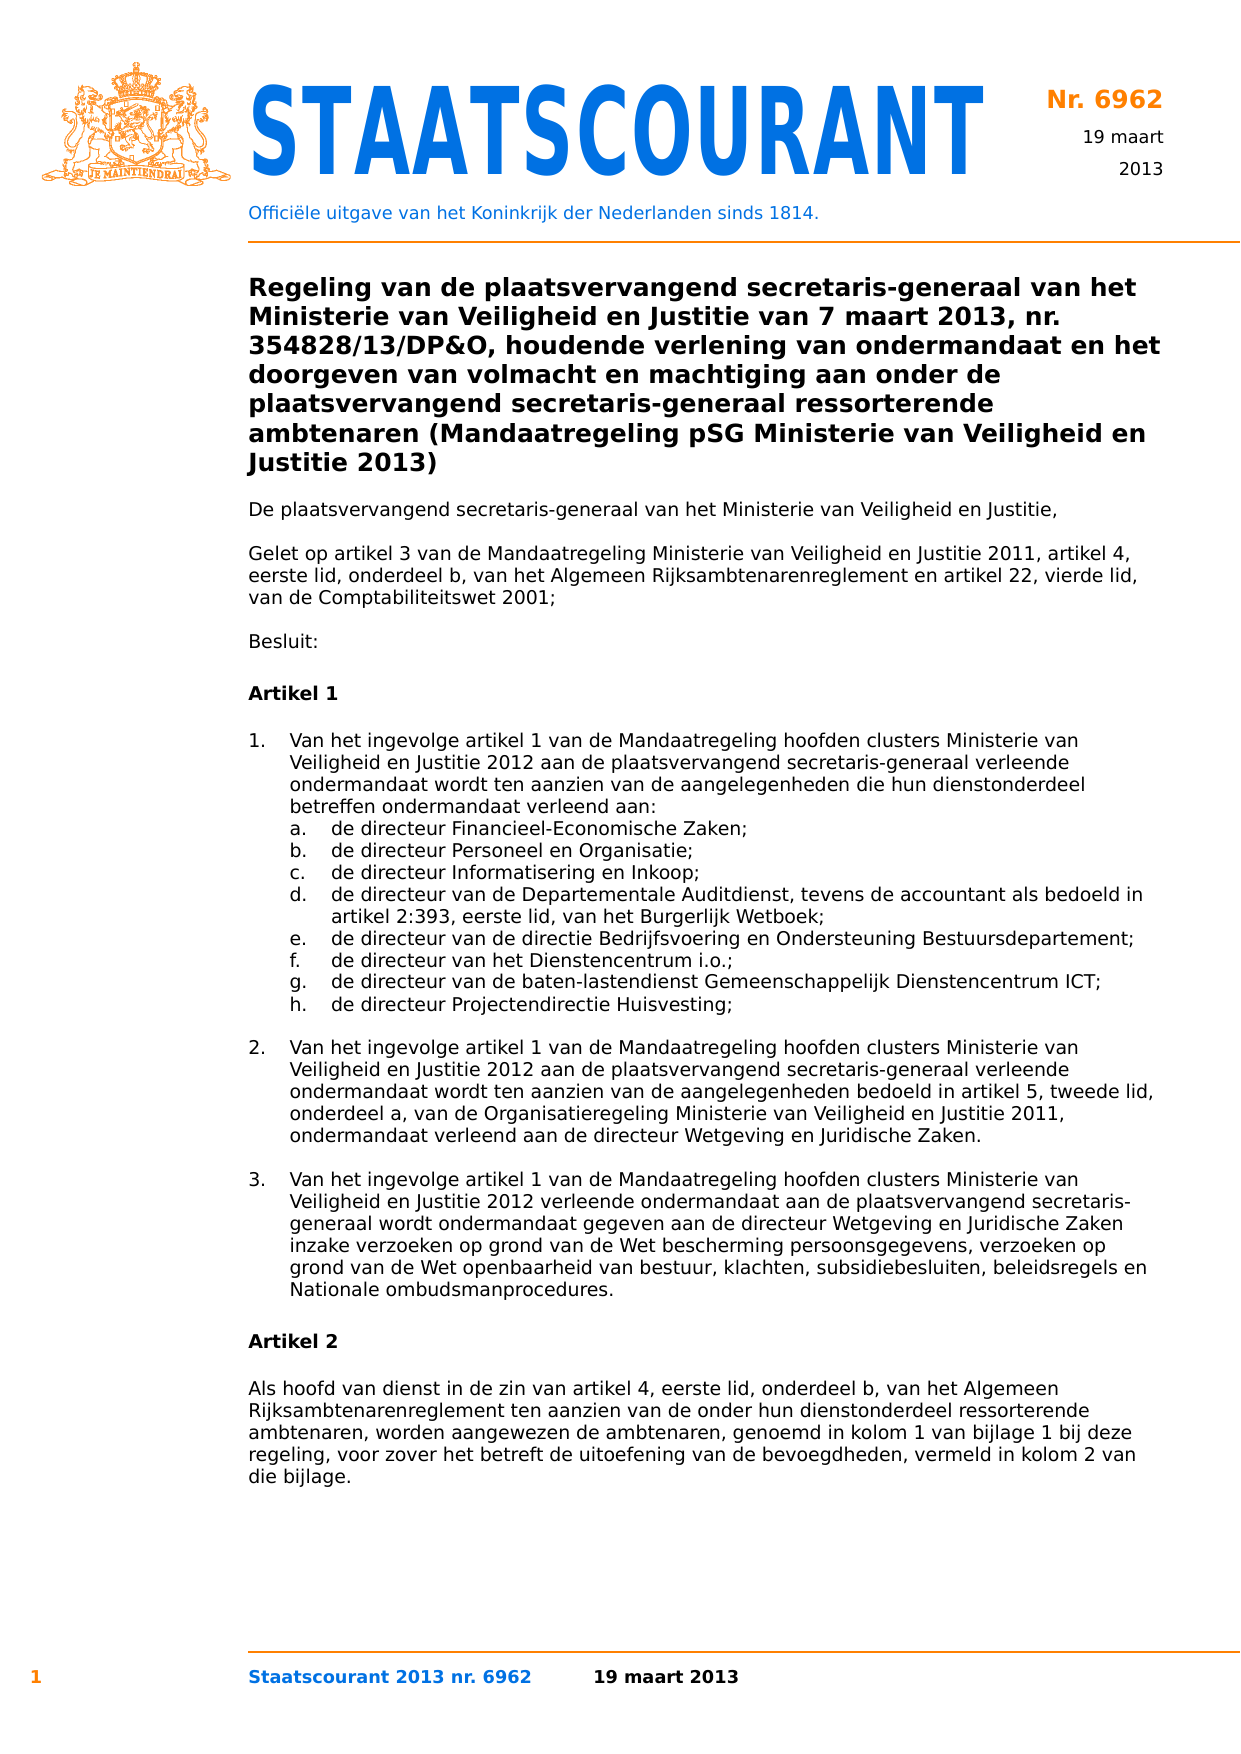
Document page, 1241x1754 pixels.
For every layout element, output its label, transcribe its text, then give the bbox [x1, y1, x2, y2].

text Besluit: [248, 631, 1163, 653]
table_header STAATSCOURANT [248, 62, 998, 203]
text c. de directeur Informatisering en Inkoop; [289, 862, 1163, 883]
subtitle Artikel 2 [248, 1331, 1163, 1353]
text Gelet op artikel 3 van de Mandaatregeling Ministerie van Veiligheid en Justitie 2011, artikel 4, eerste lid, onderdeel b, van het Algemeen Rijksambtenarenreglement en artikel 22, vierde lid, van de Comptabiliteitswet 2001; [248, 543, 1163, 609]
text a. de directeur Financieel-Economische Zaken; [289, 818, 1163, 839]
subtitle Regeling van de plaatsvervangend secretaris-generaal van het Ministerie van Veiligheid en Justitie van 7 maart 2013, nr. 354828/13/DP&O, houdende verlening van ondermandaat en het doorgeven van volmacht en machtiging aan onder de plaatsvervangend secretaris-generaal ressorterende ambtenaren (Mandaatregeling pSG Ministerie van Veiligheid en Justitie 2013) [248, 273, 1163, 477]
table_cell Officiële uitgave van het Koninkrijk der Nederlanden sinds 1814. [248, 203, 1240, 241]
text g. de directeur van de baten-lastendienst Gemeenschappelijk Dienstencentrum ICT; [289, 971, 1163, 993]
text 2. Van het ingevolge artikel 1 van de Mandaatregeling hoofden clusters Ministerie van Veiligheid en Justitie 2012 aan de plaatsvervangend secretaris-generaal verleende ondermandaat wordt ten aanzien van de aangelegenheden bedoeld in artikel 5, tweede lid, onderdeel a, van de Organisatieregeling Ministerie van Veiligheid en Justitie 2011, ondermandaat verleend aan de directeur Wetgeving en Juridische Zaken. [248, 1037, 1163, 1147]
text f. de directeur van het Dienstencentrum i.o.; [289, 949, 1163, 971]
table_header Nr. 6962 [998, 62, 1240, 121]
picture [41, 62, 231, 186]
table_cell 2013 [998, 153, 1240, 203]
text 3. Van het ingevolge artikel 1 van de Mandaatregeling hoofden clusters Ministerie van Veiligheid en Justitie 2012 verleende ondermandaat aan de plaatsvervangend secretaris-generaal wordt ondermandaat gegeven aan de directeur Wetgeving en Juridische Zaken inzake verzoeken op grond van de Wet bescherming persoonsgegevens, verzoeken op grond van de Wet openbaarheid van bestuur, klachten, subsidiebesluiten, beleidsregels en Nationale ombudsmanprocedures. [248, 1169, 1163, 1301]
text d. de directeur van de Departementale Auditdienst, tevens de accountant als bedoeld in artikel 2:393, eerste lid, van het Burgerlijk Wetboek; [289, 883, 1163, 927]
text h. de directeur Projectendirectie Huisvesting; [289, 993, 1163, 1015]
text De plaatsvervangend secretaris-generaal van het Ministerie van Veiligheid en Justitie, [248, 499, 1163, 521]
subtitle Artikel 1 [248, 683, 1163, 705]
table_header [25, 62, 248, 241]
text e. de directeur van de directie Bedrijfsvoering en Ondersteuning Bestuursdepartement; [289, 927, 1163, 949]
text Als hoofd van dienst in de zin van artikel 4, eerste lid, onderdeel b, van het Algemeen Rijksambtenarenreglement ten aanzien van de onder hun dienstonderdeel ressorterende ambtenaren, worden aangewezen de ambtenaren, genoemd in kolom 1 van bijlage 1 bij deze regeling, voor zover het betreft de uitoefening van de bevoegdheden, vermeld in kolom 2 van die bijlage. [248, 1378, 1163, 1488]
text b. de directeur Personeel en Organisatie; [289, 839, 1163, 862]
table_cell 19 maart [998, 121, 1240, 153]
text 1. Van het ingevolge artikel 1 van de Mandaatregeling hoofden clusters Ministerie van Veiligheid en Justitie 2012 aan de plaatsvervangend secretaris-generaal verleende ondermandaat wordt ten aanzien van de aangelegenheden die hun dienstonderdeel betreffen ondermandaat verleend aan: [248, 730, 1163, 818]
